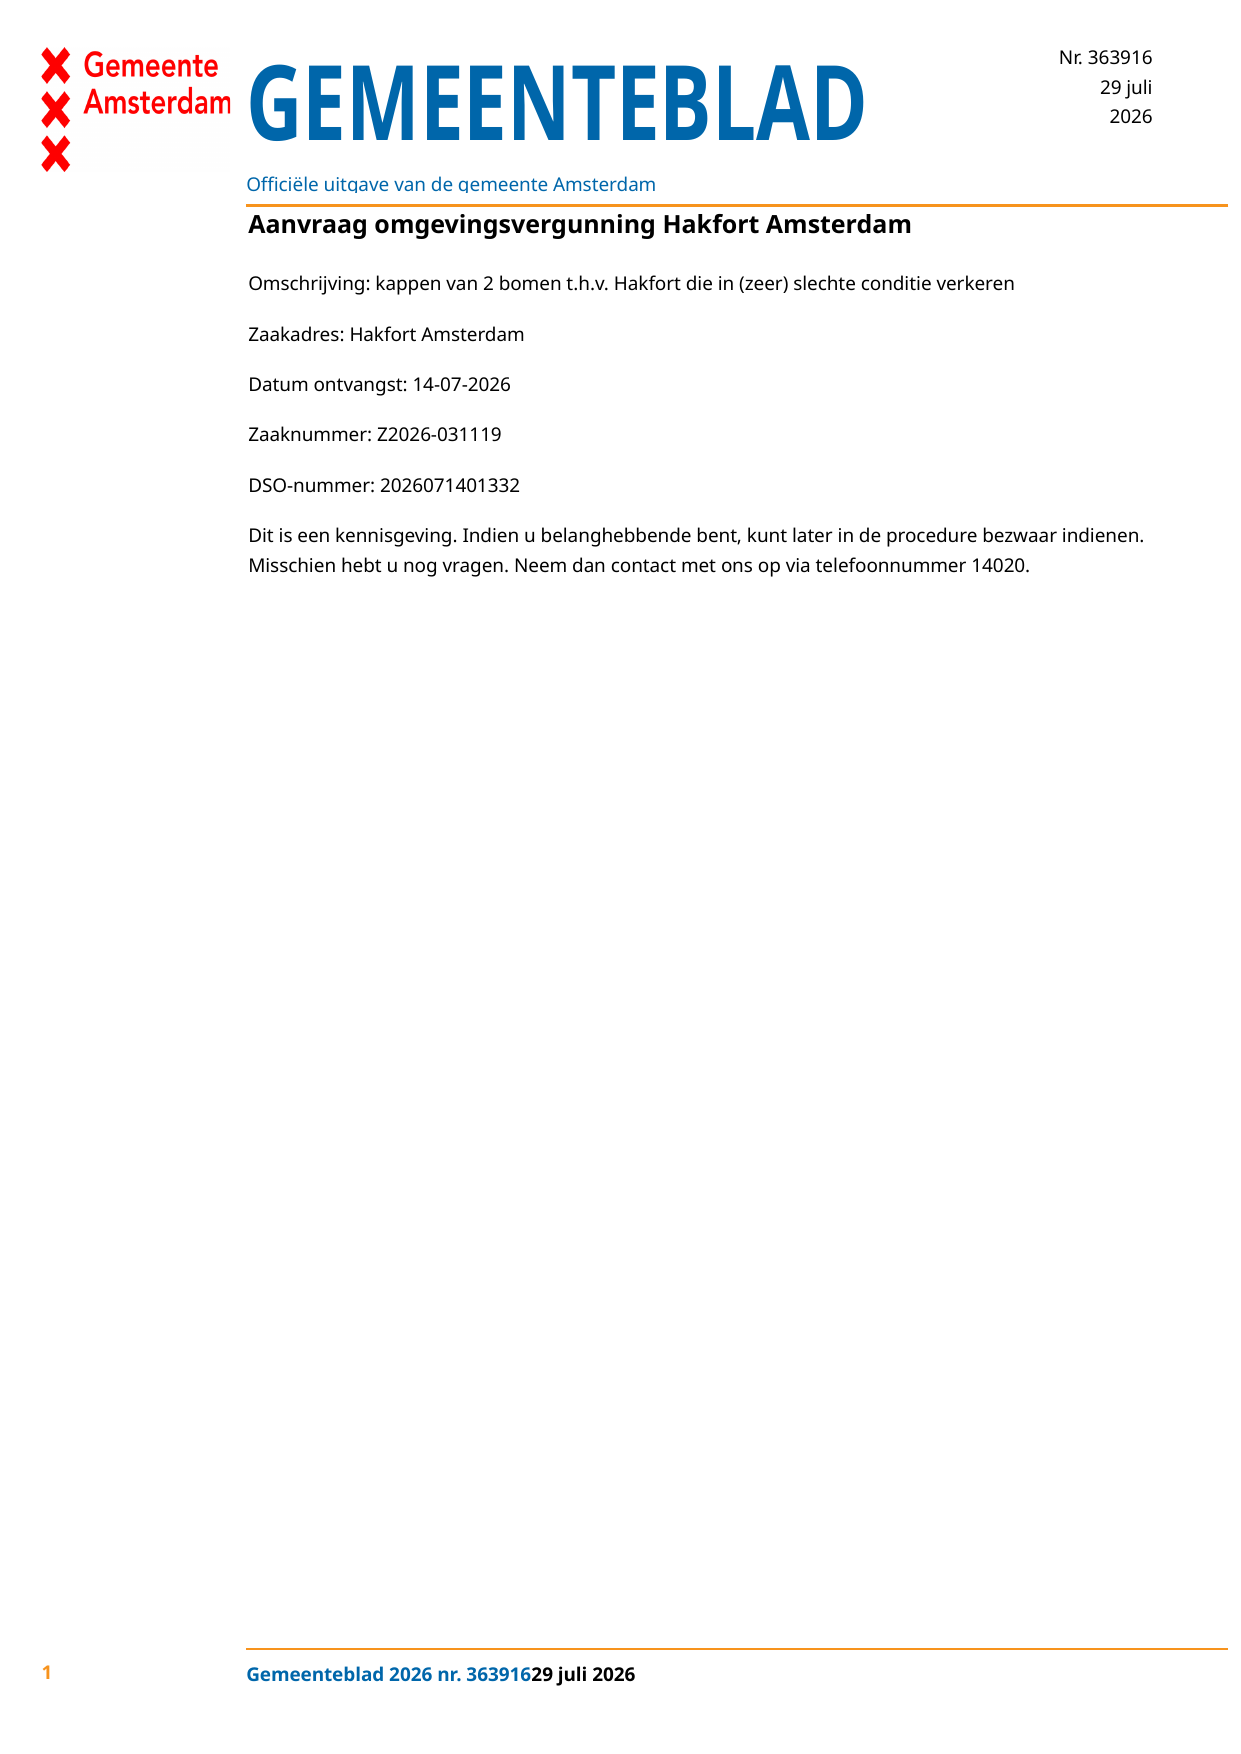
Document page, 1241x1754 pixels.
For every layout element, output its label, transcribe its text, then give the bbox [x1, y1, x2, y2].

text Aanvraag omgevingsvergunning Hakfort Amsterdam [248, 207, 1152, 241]
text Dit is een kennisgeving. Indien u belanghebbende bent, kunt later in de procedure bezwaar indienen. Misschien hebt u nog vragen. Neem dan contact met ons op via telefoonnummer 14020. [248, 522, 1152, 578]
text Zaakadres: Hakfort Amsterdam [248, 321, 1152, 346]
text DSO-nummer: 2026071401332 [248, 472, 1152, 498]
text Datum ontvangst: 14-07-2026 [248, 371, 1152, 397]
text Zaaknummer: Z2026-031119 [248, 422, 1152, 447]
text Omschrijving: kappen van 2 bomen t.h.v. Hakfort die in (zeer) slechte conditie verkeren [248, 270, 1152, 296]
picture [41, 47, 231, 172]
